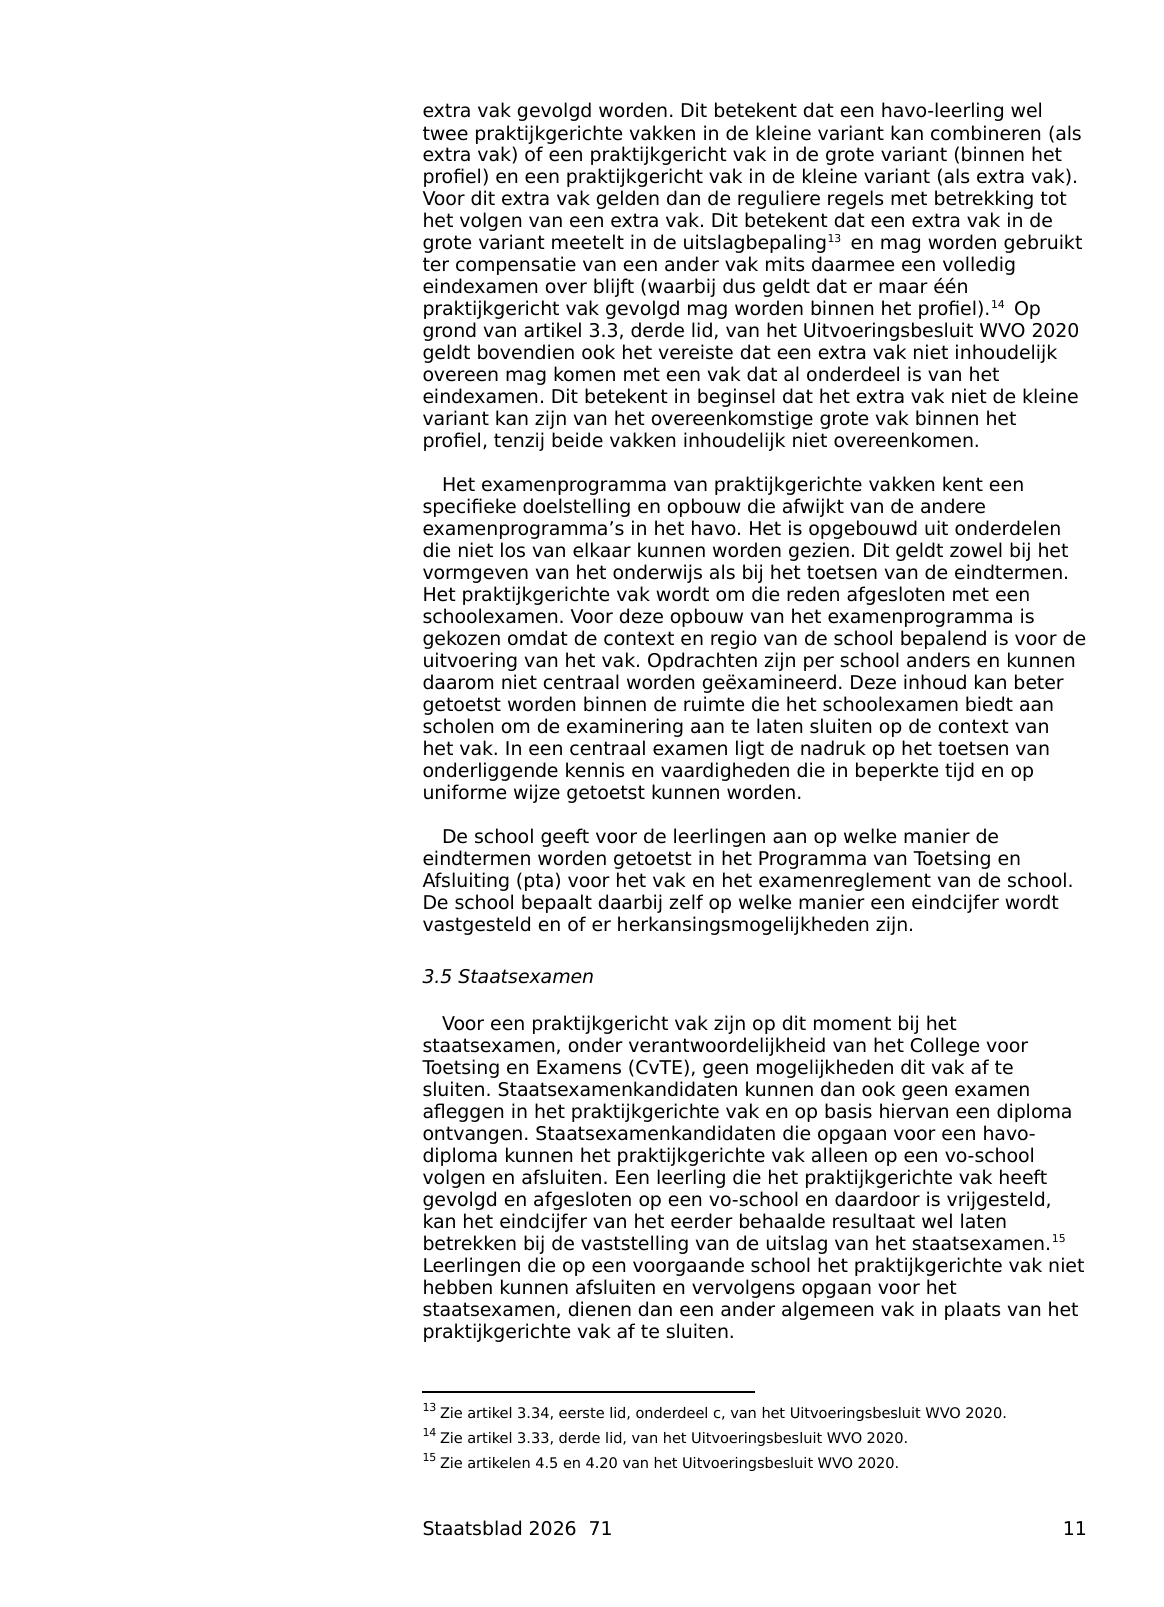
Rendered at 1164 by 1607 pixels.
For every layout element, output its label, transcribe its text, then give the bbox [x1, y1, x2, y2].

text Het examenprogramma van praktijkgerichte vakken kent een specifieke doelstelling en opbouw die afwijkt van de andere examenprogramma’s in het havo. Het is opgebouwd uit onderdelen die niet los van elkaar kunnen worden gezien. Dit geldt zowel bij het vormgeven van het onderwijs als bij het toetsen van de eindtermen. Het praktijkgerichte vak wordt om die reden afgesloten met een schoolexamen. Voor deze opbouw van het examenprogramma is gekozen omdat de context en regio van de school bepalend is voor de uitvoering van het vak. Opdrachten zijn per school anders en kunnen daarom niet centraal worden geëxamineerd. Deze inhoud kan beter getoetst worden binnen de ruimte die het schoolexamen biedt aan scholen om de examinering aan te laten sluiten op de context van het vak. In een centraal examen ligt de nadruk op het toetsen van onderliggende kennis en vaardigheden die in beperkte tijd en op uniforme wijze getoetst kunnen worden. [422, 474, 1087, 804]
text Zie artikel 3.33, derde lid, van het Uitvoeringsbesluit WVO 2020. [422, 1426, 1087, 1448]
text Zie artikel 3.34, eerste lid, onderdeel c, van het Uitvoeringsbesluit WVO 2020. [422, 1401, 1087, 1423]
subtitle 3.5 Staatsexamen [422, 966, 1087, 988]
text De school geeft voor de leerlingen aan op welke manier de eindtermen worden getoetst in het Programma van Toetsing en Afsluiting (pta) voor het vak en het examenreglement van de school. De school bepaalt daarbij zelf op welke manier een eindcijfer wordt vastgesteld en of er herkansingsmogelijkheden zijn. [422, 826, 1087, 936]
text Voor een praktijkgericht vak zijn op dit moment bij het staatsexamen, onder verantwoordelijkheid van het College voor Toetsing en Examens (CvTE), geen mogelijkheden dit vak af te sluiten. Staatsexamenkandidaten kunnen dan ook geen examen afleggen in het praktijkgerichte vak en op basis hiervan een diploma ontvangen. Staatsexamenkandidaten die opgaan voor een havo-diploma kunnen het praktijkgerichte vak alleen op een vo-school volgen en afsluiten. Een leerling die het praktijkgerichte vak heeft gevolgd en afgesloten op een vo-school en daardoor is vrijgesteld, kan het eindcijfer van het eerder behaalde resultaat wel laten betrekken bij de vaststelling van de uitslag van het staatsexamen. Leerlingen die op een voorgaande school het praktijkgerichte vak niet hebben kunnen afsluiten en vervolgens opgaan voor het staatsexamen, dienen dan een ander algemeen vak in plaats van het praktijkgerichte vak af te sluiten. [422, 1013, 1087, 1343]
text extra vak gevolgd worden. Dit betekent dat een havo-leerling wel twee praktijkgerichte vakken in de kleine variant kan combineren (als extra vak) of een praktijkgericht vak in de grote variant (binnen het profiel) en een praktijkgericht vak in de kleine variant (als extra vak). Voor dit extra vak gelden dan de reguliere regels met betrekking tot het volgen van een extra vak. Dit betekent dat een extra vak in de grote variant meetelt in de uitslagbepaling en mag worden gebruikt ter compensatie van een ander vak mits daarmee een volledig eindexamen over blijft (waarbij dus geldt dat er maar één praktijkgericht vak gevolgd mag worden binnen het profiel). Op grond van artikel 3.3, derde lid, van het Uitvoeringsbesluit WVO 2020 geldt bovendien ook het vereiste dat een extra vak niet inhoudelijk overeen mag komen met een vak dat al onderdeel is van het eindexamen. Dit betekent in beginsel dat het extra vak niet de kleine variant kan zijn van het overeenkomstige grote vak binnen het profiel, tenzij beide vakken inhoudelijk niet overeenkomen. [422, 100, 1087, 452]
text Zie artikelen 4.5 en 4.20 van het Uitvoeringsbesluit WVO 2020. [422, 1451, 1087, 1473]
